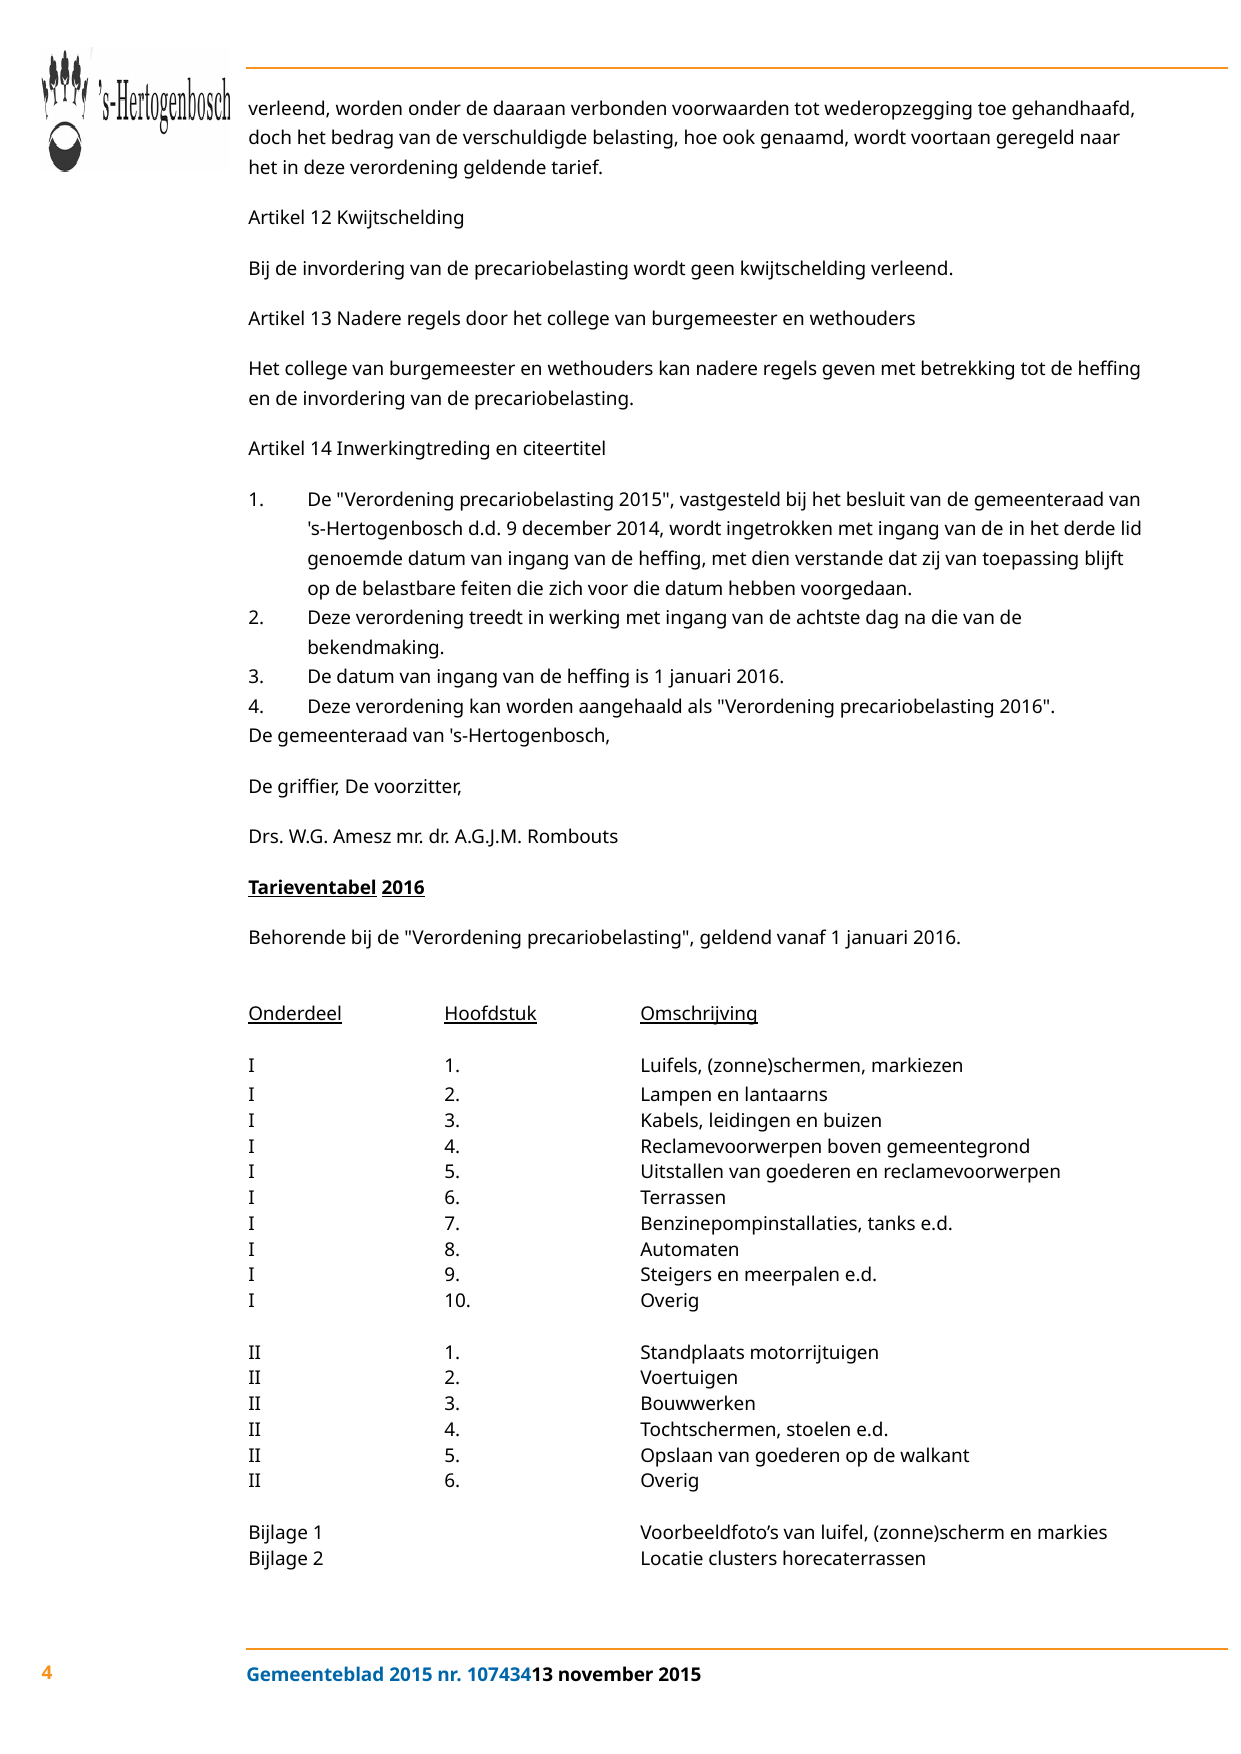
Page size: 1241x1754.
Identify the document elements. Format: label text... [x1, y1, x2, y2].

table_cell Voertuigen [640, 1365, 1152, 1390]
text Artikel 12 Kwijtschelding [248, 204, 1152, 230]
table_cell Steigers en meerpalen e.d. [640, 1262, 1152, 1287]
table_cell 8. [444, 1236, 640, 1262]
text De griffier, De voorzitter, [248, 773, 1152, 799]
text Het college van burgemeester en wethouders kan nadere regels geven met betrekking tot de heffing en de invordering van de precariobelasting. [248, 356, 1152, 411]
table_cell Opslaan van goederen op de walkant [640, 1442, 1152, 1467]
table_cell Locatie clusters horecaterrassen [640, 1545, 1152, 1570]
table_header Omschrijving [640, 1001, 1152, 1026]
table_cell [444, 1313, 640, 1339]
table_cell Overig [640, 1468, 1152, 1493]
table_cell [640, 1026, 1152, 1052]
table_cell II [248, 1339, 444, 1364]
table_cell 3. [444, 1107, 640, 1133]
table_cell 5. [444, 1442, 640, 1467]
table_cell Automaten [640, 1236, 1152, 1262]
text Bij de invordering van de precariobelasting wordt geen kwijtschelding verleend. [248, 255, 1152, 281]
table_cell I [248, 1262, 444, 1287]
table_cell 7. [444, 1210, 640, 1236]
table_header Onderdeel [248, 1001, 444, 1026]
table_header Hoofdstuk [444, 1001, 640, 1026]
table_cell Uitstallen van goederen en reclamevoorwerpen [640, 1159, 1152, 1184]
table_cell I [248, 1236, 444, 1262]
table_cell II [248, 1416, 444, 1442]
table_cell [248, 1026, 444, 1052]
table_cell 5. [444, 1159, 640, 1184]
table_cell Kabels, leidingen en buizen [640, 1107, 1152, 1133]
table_cell 10. [444, 1288, 640, 1313]
list De "Verordening precariobelasting 2015", vastgesteld bij het besluit van de gemeenteraad van 's-Hertogenbosch d.d. 9 december 2014, wordt ingetrokken met ingang van de in het derde lid genoemde datum van ingang van de heffing, met dien verstande dat zij van toepassing blijft op de belastbare feiten die zich voor die datum hebben voorgedaan. [248, 486, 1152, 601]
table_cell II [248, 1442, 444, 1467]
table_cell 3. [444, 1390, 640, 1416]
table_cell I [248, 1159, 444, 1184]
table_cell II [248, 1390, 444, 1416]
table_cell Bijlage 2 [248, 1545, 444, 1570]
text De gemeenteraad van 's-Hertogenbosch, [248, 723, 1152, 748]
text Artikel 13 Nadere regels door het college van burgemeester en wethouders [248, 305, 1152, 331]
table_cell Standplaats motorrijtuigen [640, 1339, 1152, 1364]
table_cell I I [248, 1052, 444, 1107]
table_cell 6. [444, 1468, 640, 1493]
table_cell I [248, 1107, 444, 1133]
table_cell [248, 1313, 444, 1339]
table_cell II [248, 1365, 444, 1390]
table_cell Voorbeeldfoto’s van luifel, (zonne)scherm en markies [640, 1519, 1152, 1545]
table_cell [640, 1493, 1152, 1519]
table_cell I [248, 1210, 444, 1236]
table_cell 4. [444, 1416, 640, 1442]
text Tarieventabel 2016 [248, 874, 1152, 900]
table_cell [444, 1519, 640, 1545]
table_cell Benzinepompinstallaties, tanks e.d. [640, 1210, 1152, 1236]
table_cell 2. [444, 1365, 640, 1390]
table_cell [444, 1493, 640, 1519]
table_cell [640, 1313, 1152, 1339]
table_cell Overig [640, 1288, 1152, 1313]
picture [41, 47, 231, 172]
table_cell [248, 1493, 444, 1519]
table_cell [444, 1545, 640, 1570]
list Deze verordening treedt in werking met ingang van de achtste dag na die van de bekendmaking. [248, 604, 1152, 660]
table_cell 1. [444, 1339, 640, 1364]
table_cell [444, 1026, 640, 1052]
table_cell I [248, 1288, 444, 1313]
text Artikel 14 Inwerkingtreding en citeertitel [248, 436, 1152, 461]
table_cell Terrassen [640, 1185, 1152, 1210]
text Drs. W.G. Amesz mr. dr. A.G.J.M. Rombouts [248, 823, 1152, 849]
table_cell Luifels, (zonne)schermen, markiezen Lampen en lantaarns [640, 1052, 1152, 1107]
table_cell 6. [444, 1185, 640, 1210]
list Deze verordening kan worden aangehaald als "Verordening precariobelasting 2016". [248, 693, 1152, 719]
table_cell Bijlage 1 [248, 1519, 444, 1545]
table_cell I [248, 1185, 444, 1210]
table_cell Tochtschermen, stoelen e.d. [640, 1416, 1152, 1442]
table_cell Bouwwerken [640, 1390, 1152, 1416]
table_cell Reclamevoorwerpen boven gemeentegrond [640, 1133, 1152, 1159]
table_cell 1. 2. [444, 1052, 640, 1107]
table_cell I [248, 1133, 444, 1159]
table_cell 4. [444, 1133, 640, 1159]
list De datum van ingang van de heffing is 1 januari 2016. [248, 663, 1152, 689]
text Behorende bij de "Verordening precariobelasting", geldend vanaf 1 januari 2016. [248, 924, 1152, 950]
text verleend, worden onder de daaraan verbonden voorwaarden tot wederopzegging toe gehandhaafd, doch het bedrag van de verschuldigde belasting, hoe ook genaamd, wordt voortaan geregeld naar het in deze verordening geldende tarief. [248, 95, 1152, 180]
table_cell II [248, 1468, 444, 1493]
table_cell 9. [444, 1262, 640, 1287]
